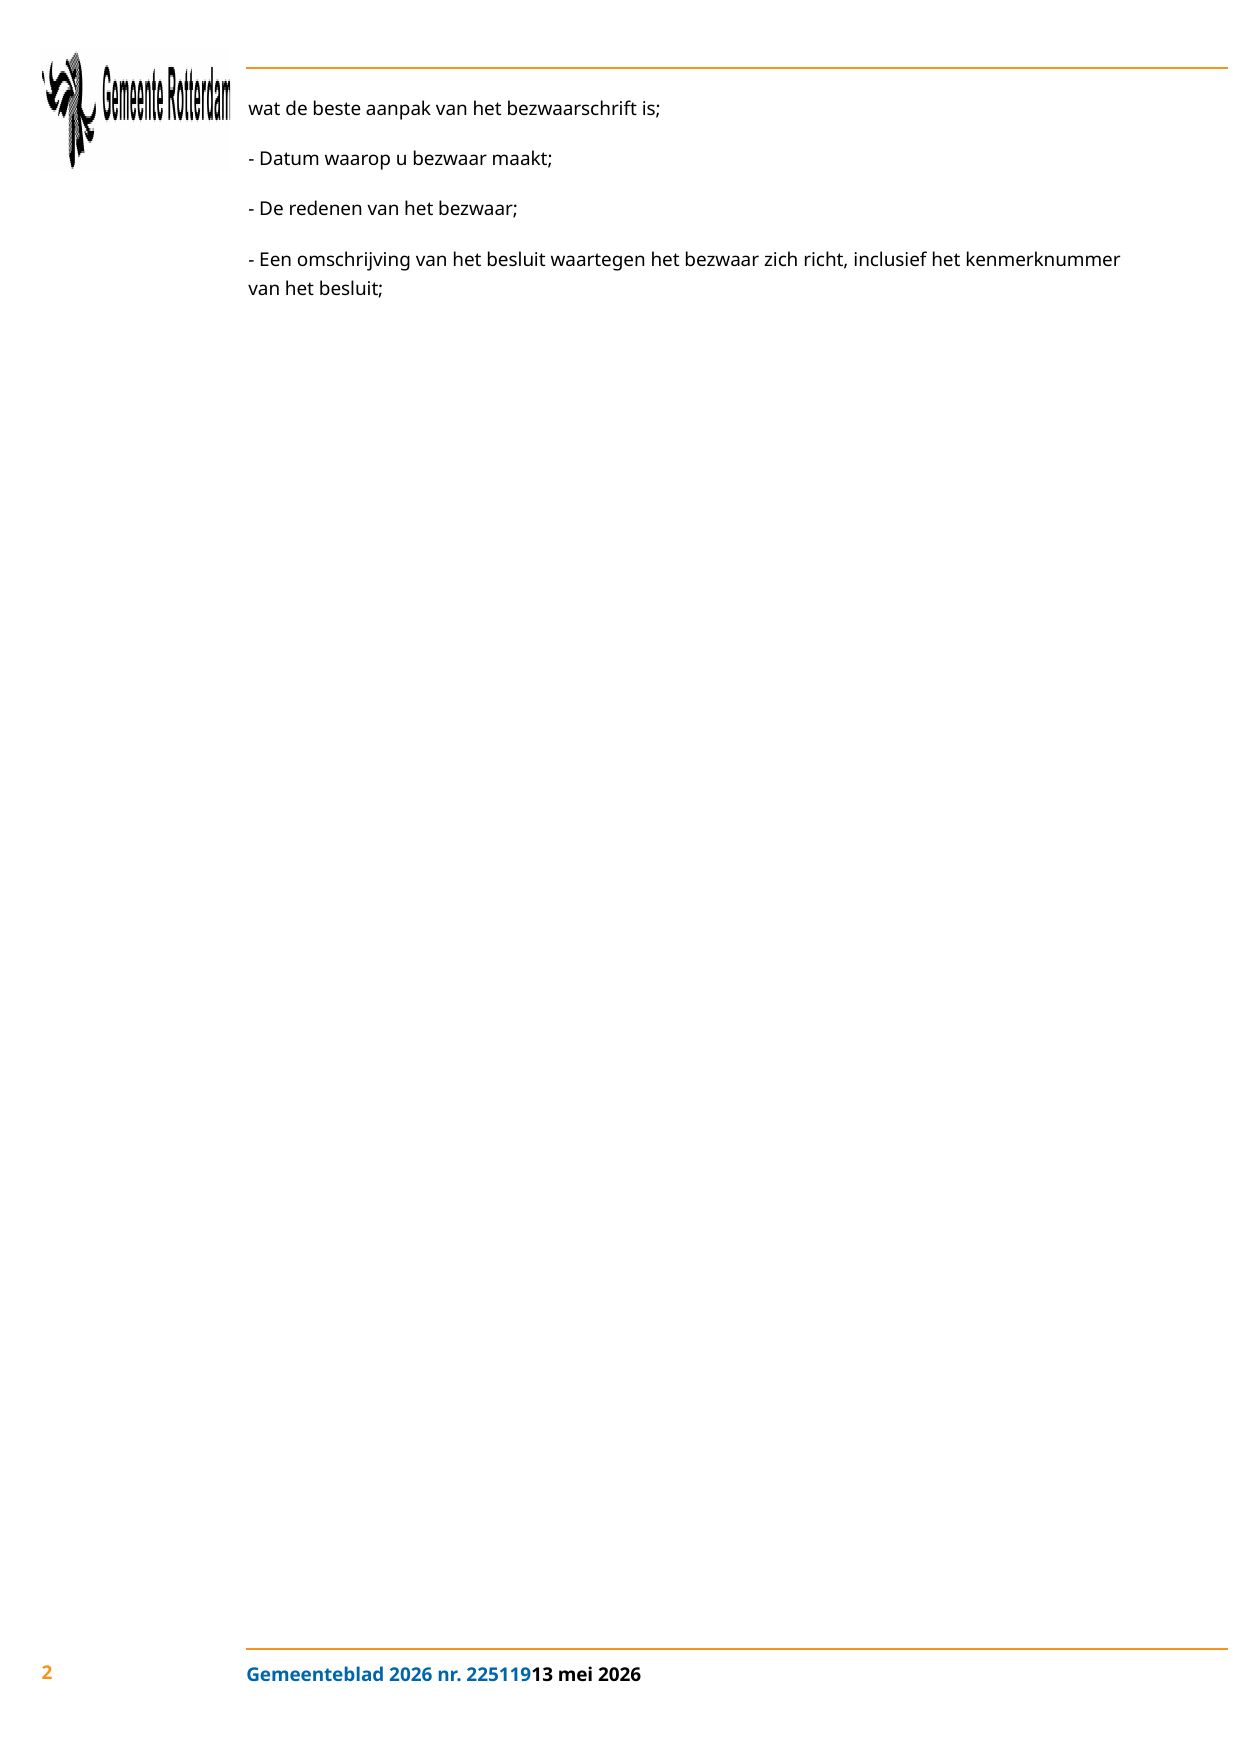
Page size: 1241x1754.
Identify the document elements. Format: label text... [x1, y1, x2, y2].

text - Een omschrijving van het besluit waartegen het bezwaar zich richt, inclusief het kenmerknummer van het besluit; [248, 246, 1152, 301]
text - Datum waarop u bezwaar maakt; [248, 145, 1152, 171]
picture [41, 47, 231, 172]
text wat de beste aanpak van het bezwaarschrift is; [248, 95, 1152, 121]
text - De redenen van het bezwaar; [248, 196, 1152, 221]
